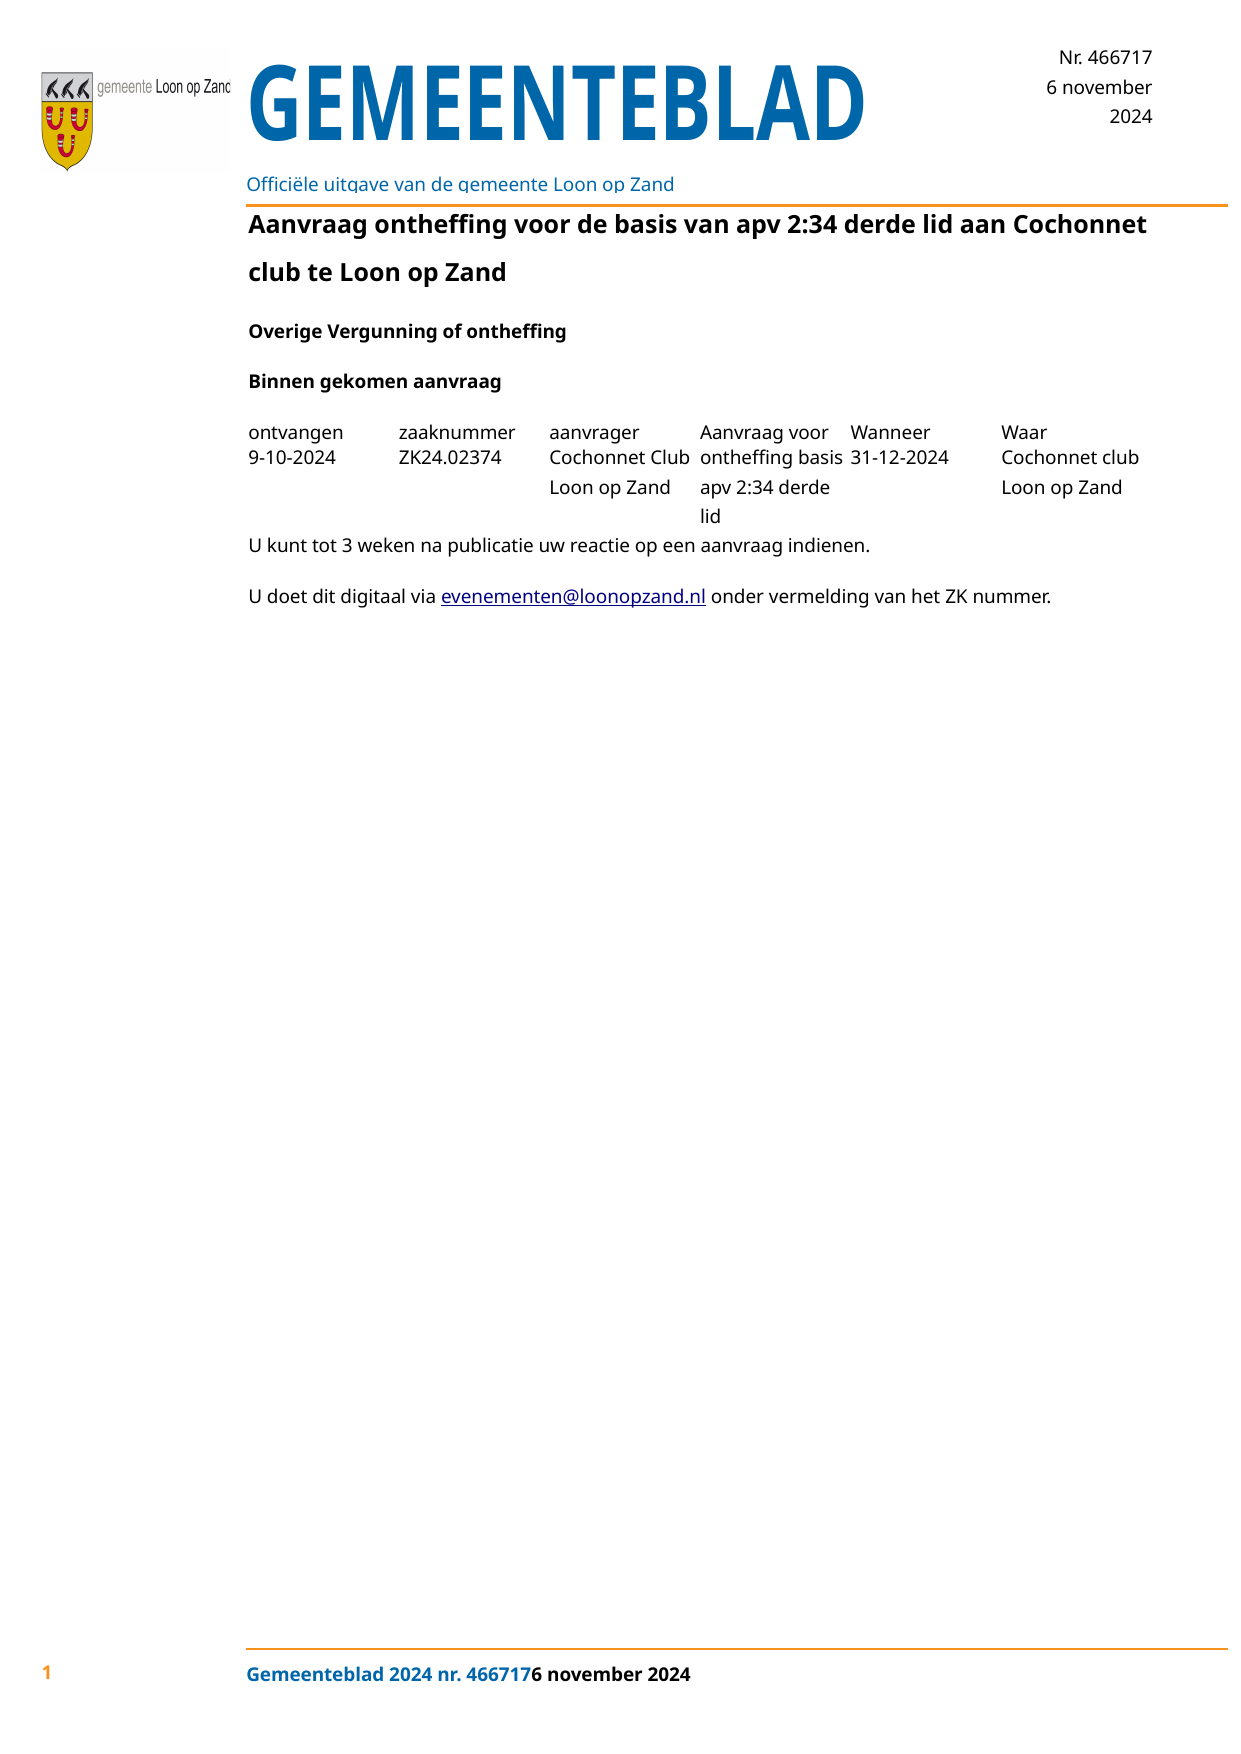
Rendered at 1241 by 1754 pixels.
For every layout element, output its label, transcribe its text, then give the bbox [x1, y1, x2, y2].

table_header ontvangen [248, 419, 398, 444]
table_cell Cochonnet Club Loon op Zand [549, 445, 700, 529]
table_cell Cochonnet club Loon op Zand [1001, 445, 1152, 529]
text Binnen gekomen aanvraag [248, 368, 1152, 394]
table_header aanvrager [549, 419, 700, 444]
table_header Wanneer [850, 419, 1001, 444]
table_header Waar [1001, 419, 1152, 444]
text U doet dit digitaal via evenementen@loonopzand.nl onder vermelding van het ZK nummer. [248, 583, 1152, 609]
table_cell ontheffing basis apv 2:34 derde lid [700, 445, 850, 529]
table_cell 31-12-2024 [850, 445, 1001, 529]
table_header zaaknummer [399, 419, 549, 444]
table_cell 9-10-2024 [248, 445, 398, 529]
table_header Aanvraag voor [700, 419, 850, 444]
text U kunt tot 3 weken na publicatie uw reactie op een aanvraag indienen. [248, 533, 1152, 558]
table_cell ZK24.02374 [399, 445, 549, 529]
text Overige Vergunning of ontheffing [248, 318, 1152, 344]
picture [41, 47, 231, 172]
text Aanvraag ontheffing voor de basis van apv 2:34 derde lid aan Cochonnet club te Loon op Zand [248, 207, 1152, 288]
